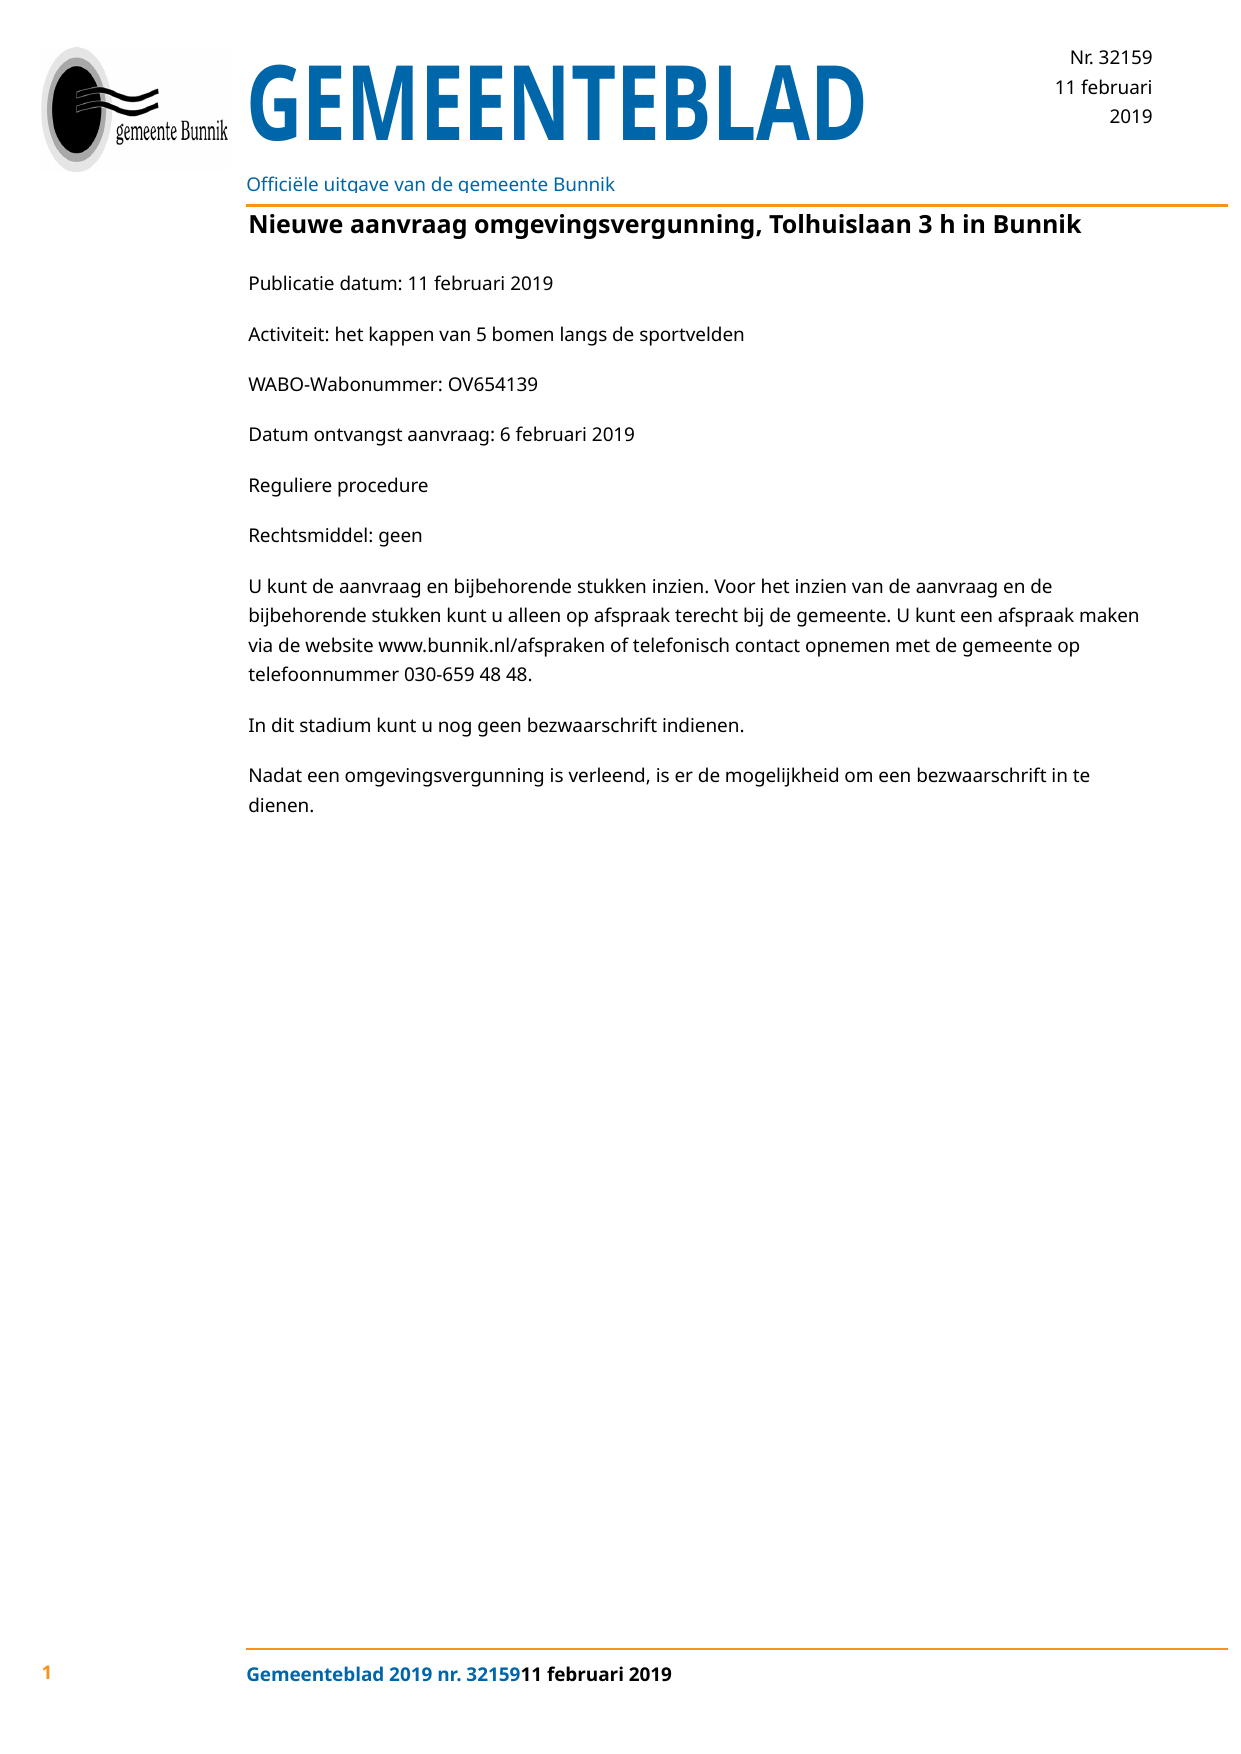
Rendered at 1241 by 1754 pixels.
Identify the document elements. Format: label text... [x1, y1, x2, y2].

text In dit stadium kunt u nog geen bezwaarschrift indienen. [248, 712, 1152, 738]
text Datum ontvangst aanvraag: 6 februari 2019 [248, 422, 1152, 447]
text Nadat een omgevingsvergunning is verleend, is er de mogelijkheid om een bezwaarschrift in te dienen. [248, 762, 1152, 818]
text Rechtsmiddel: geen [248, 522, 1152, 548]
text Reguliere procedure [248, 472, 1152, 498]
picture [41, 47, 231, 172]
text Nieuwe aanvraag omgevingsvergunning, Tolhuislaan 3 h in Bunnik [248, 207, 1152, 241]
text WABO-Wabonummer: OV654139 [248, 371, 1152, 397]
text Publicatie datum: 11 februari 2019 [248, 270, 1152, 296]
text U kunt de aanvraag en bijbehorende stukken inzien. Voor het inzien van de aanvraag en de bijbehorende stukken kunt u alleen op afspraak terecht bij de gemeente. U kunt een afspraak maken via de website www.bunnik.nl/afspraken of telefonisch contact opnemen met de gemeente op telefoonnummer 030-659 48 48. [248, 573, 1152, 687]
text Activiteit: het kappen van 5 bomen langs de sportvelden [248, 321, 1152, 346]
